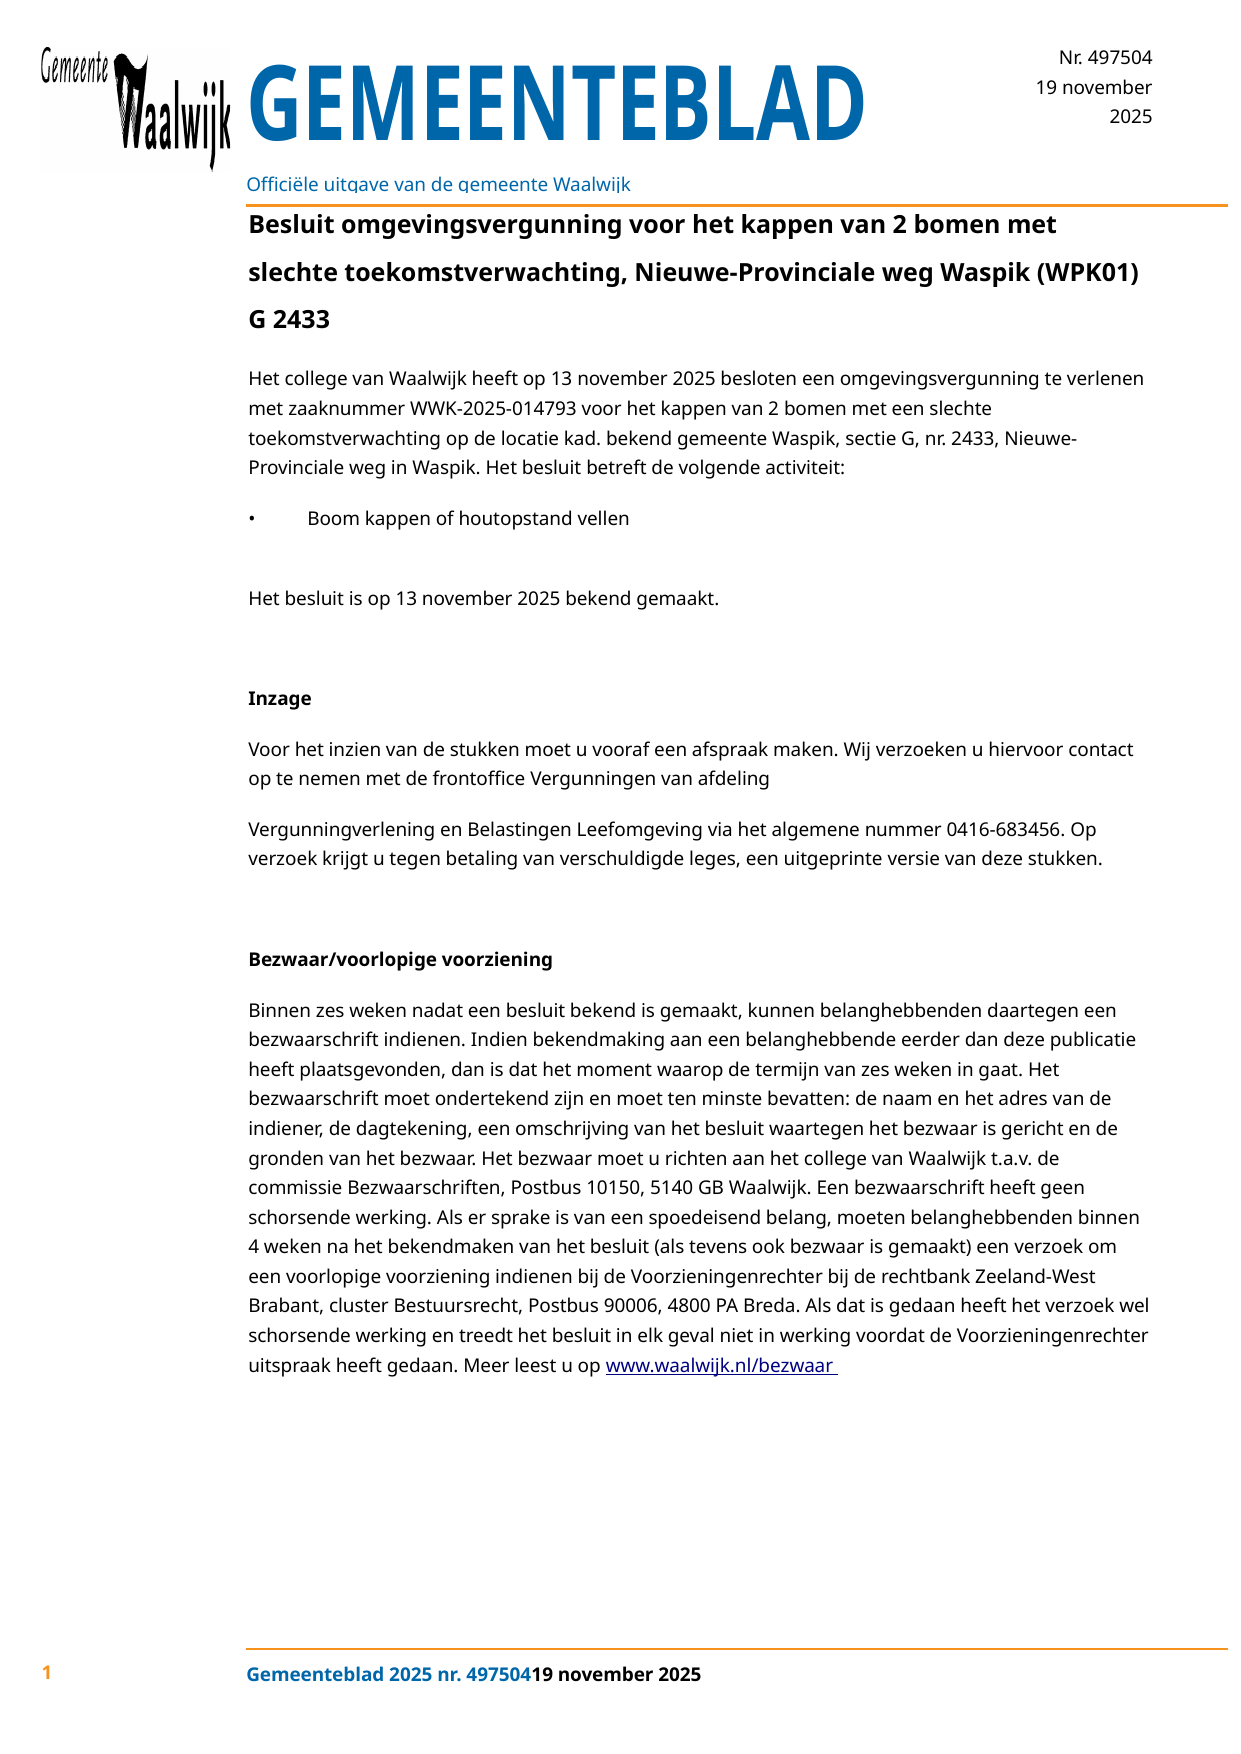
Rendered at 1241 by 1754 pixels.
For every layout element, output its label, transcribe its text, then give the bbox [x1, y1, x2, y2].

text Binnen zes weken nadat een besluit bekend is gemaakt, kunnen belanghebbenden daartegen een bezwaarschrift indienen. Indien bekendmaking aan een belanghebbende eerder dan deze publicatie heeft plaatsgevonden, dan is dat het moment waarop de termijn van zes weken in gaat. Het bezwaarschrift moet ondertekend zijn en moet ten minste bevatten: de naam en het adres van de indiener, de dagtekening, een omschrijving van het besluit waartegen het bezwaar is gericht en de gronden van het bezwaar. Het bezwaar moet u richten aan het college van Waalwijk t.a.v. de commissie Bezwaarschriften, Postbus 10150, 5140 GB Waalwijk. Een bezwaarschrift heeft geen schorsende werking. Als er sprake is van een spoedeisend belang, moeten belanghebbenden binnen 4 weken na het bekendmaken van het besluit (als tevens ook bezwaar is gemaakt) een verzoek om een voorlopige voorziening indienen bij de Voorzieningenrechter bij de rechtbank Zeeland-West Brabant, cluster Bestuursrecht, Postbus 90006, 4800 PA Breda. Als dat is gedaan heeft het verzoek wel schorsende werking en treedt het besluit in elk geval niet in werking voordat de Voorzieningenrechter uitspraak heeft gedaan. Meer leest u op www.waalwijk.nl/bezwaar [248, 997, 1152, 1377]
text Vergunningverlening en Belastingen Leefomgeving via het algemene nummer 0416-683456. Op verzoek krijgt u tegen betaling van verschuldigde leges, een uitgeprinte versie van deze stukken. [248, 816, 1152, 871]
text Besluit omgevingsvergunning voor het kappen van 2 bomen met slechte toekomstverwachting, Nieuwe-Provinciale weg Waspik (WPK01) G 2433 [248, 207, 1152, 336]
text Het besluit is op 13 november 2025 bekend gemaakt. [248, 585, 1152, 610]
text Het college van Waalwijk heeft op 13 november 2025 besloten een omgevingsvergunning te verlenen met zaaknummer WWK-2025-014793 voor het kappen van 2 bomen met een slechte toekomstverwachting op de locatie kad. bekend gemeente Waspik, sectie G, nr. 2433, Nieuwe-Provinciale weg in Waspik. Het besluit betreft de volgende activiteit: [248, 366, 1152, 480]
list Boom kappen of houtopstand vellen [248, 505, 1152, 530]
picture [41, 47, 231, 172]
text Voor het inzien van de stukken moet u vooraf een afspraak maken. Wij verzoeken u hiervoor contact op te nemen met de frontoffice Vergunningen van afdeling [248, 736, 1152, 791]
text Inzage [248, 686, 1152, 711]
text Bezwaar/voorlopige voorziening [248, 946, 1152, 972]
